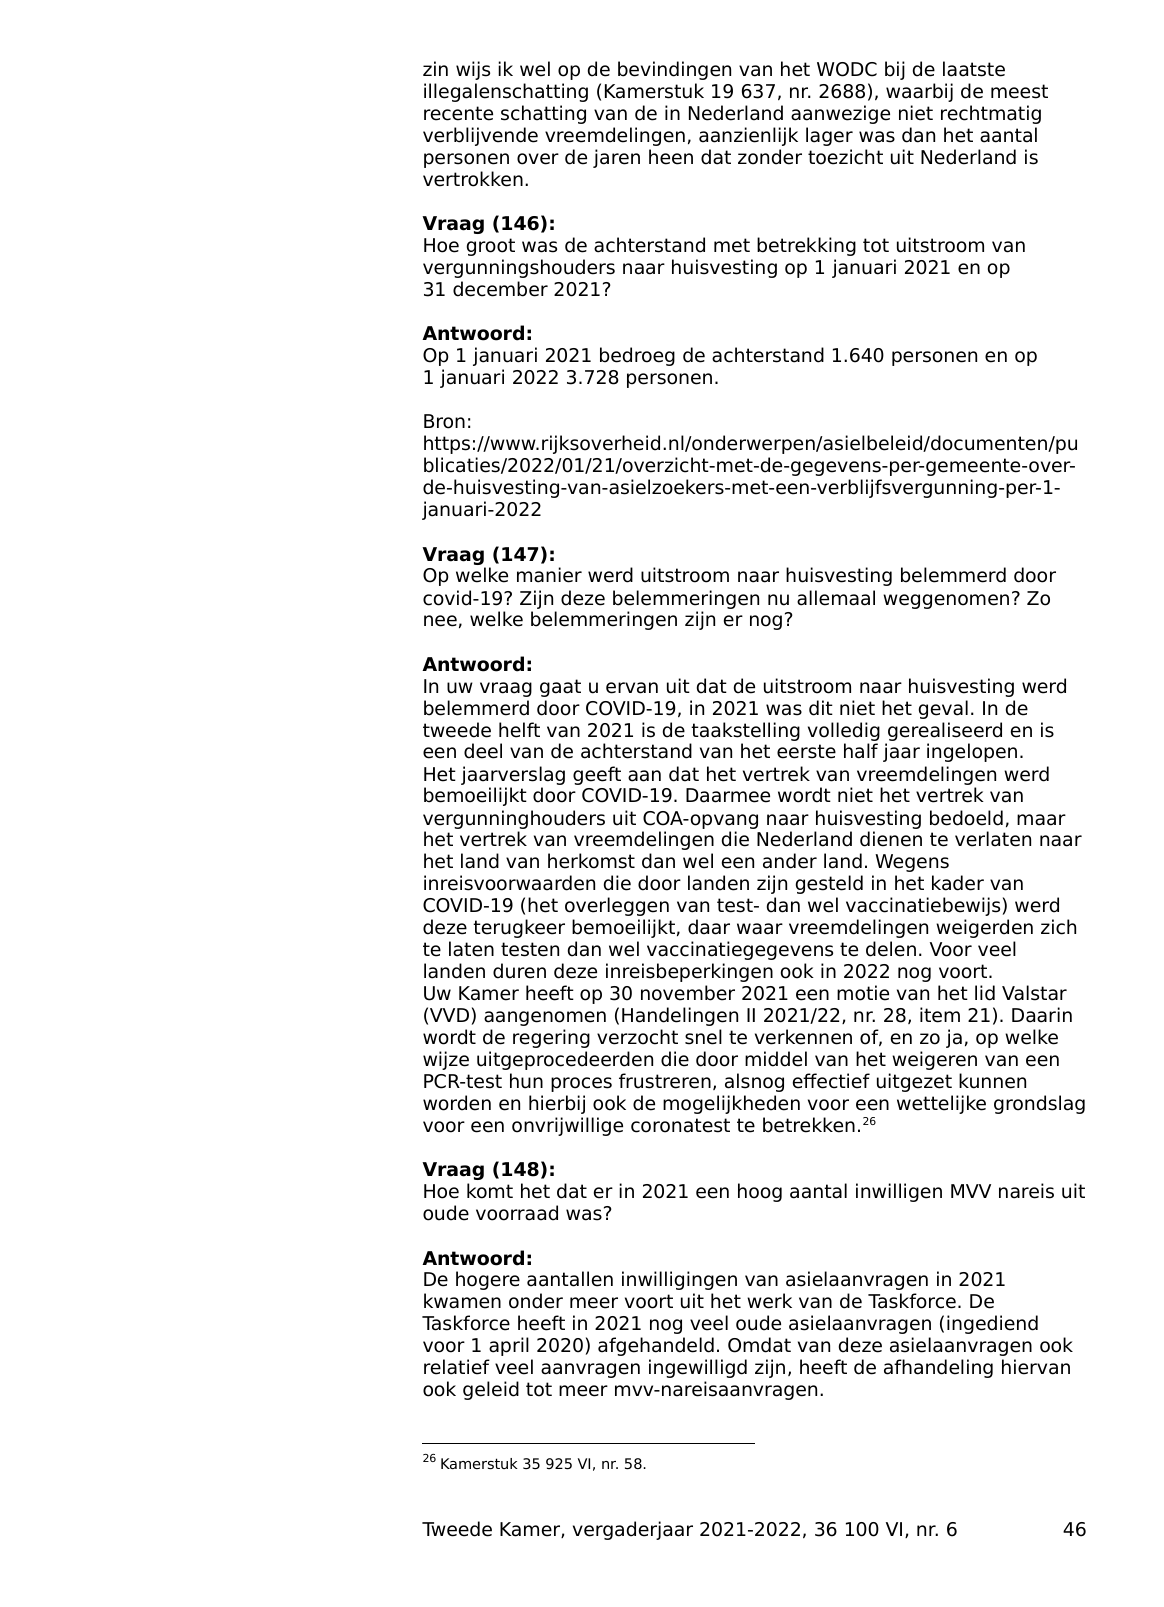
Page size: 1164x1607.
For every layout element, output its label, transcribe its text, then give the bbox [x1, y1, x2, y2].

text Uw Kamer heeft op 30 november 2021 een motie van het lid Valstar (VVD) aangenomen (Handelingen II 2021/22, nr. 28, item 21). Daarin wordt de regering verzocht snel te verkennen of, en zo ja, op welke wijze uitgeprocedeerden die door middel van het weigeren van een PCR-test hun proces frustreren, alsnog effectief uitgezet kunnen worden en hierbij ook de mogelijkheden voor een wettelijke grondslag voor een onvrijwillige coronatest te betrekken. [422, 983, 1087, 1137]
text Hoe groot was de achterstand met betrekking tot uitstroom van vergunningshouders naar huisvesting op 1 januari 2021 en op 31 december 2021? [422, 235, 1087, 301]
text Op 1 januari 2021 bedroeg de achterstand 1.640 personen en op 1 januari 2022 3.728 personen. [422, 345, 1087, 389]
text Hoe komt het dat er in 2021 een hoog aantal inwilligen MVV nareis uit oude voorraad was? [422, 1181, 1087, 1225]
text Vraag (146): [422, 213, 1087, 235]
text Op welke manier werd uitstroom naar huisvesting belemmerd door covid-19? Zijn deze belemmeringen nu allemaal weggenomen? Zo nee, welke belemmeringen zijn er nog? [422, 565, 1087, 631]
text Het jaarverslag geeft aan dat het vertrek van vreemdelingen werd bemoeilijkt door COVID-19. Daarmee wordt niet het vertrek van vergunninghouders uit COA-opvang naar huisvesting bedoeld, maar het vertrek van vreemdelingen die Nederland dienen te verlaten naar het land van herkomst dan wel een ander land. Wegens inreisvoorwaarden die door landen zijn gesteld in het kader van COVID-19 (het overleggen van test- dan wel vaccinatiebewijs) werd deze terugkeer bemoeilijkt, daar waar vreemdelingen weigerden zich te laten testen dan wel vaccinatiegegevens te delen. Voor veel landen duren deze inreisbeperkingen ook in 2022 nog voort. [422, 763, 1087, 983]
text Antwoord: [422, 653, 1087, 676]
text In uw vraag gaat u ervan uit dat de uitstroom naar huisvesting werd belemmerd door COVID-19, in 2021 was dit niet het geval. In de tweede helft van 2021 is de taakstelling volledig gerealiseerd en is een deel van de achterstand van het eerste half jaar ingelopen. [422, 676, 1087, 763]
text Bron: https://www.rijksoverheid.nl/onderwerpen/asielbeleid/documenten/publicaties/2022/01/21/overzicht-met-de-gegevens-per-gemeente-over-de-huisvesting-van-asielzoekers-met-een-verblijfsvergunning-per-1-januari-2022 [422, 411, 1087, 521]
text De hogere aantallen inwilligingen van asielaanvragen in 2021 kwamen onder meer voort uit het werk van de Taskforce. De Taskforce heeft in 2021 nog veel oude asielaanvragen (ingediend voor 1 april 2020) afgehandeld. Omdat van deze asielaanvragen ook relatief veel aanvragen ingewilligd zijn, heeft de afhandeling hiervan ook geleid tot meer mvv-nareisaanvragen. [422, 1269, 1087, 1401]
text Kamerstuk 35 925 VI, nr. 58. [422, 1452, 1087, 1474]
text zin wijs ik wel op de bevindingen van het WODC bij de laatste illegalenschatting (Kamerstuk 19 637, nr. 2688), waarbij de meest recente schatting van de in Nederland aanwezige niet rechtmatig verblijvende vreemdelingen, aanzienlijk lager was dan het aantal personen over de jaren heen dat zonder toezicht uit Nederland is vertrokken. [422, 59, 1087, 191]
text Antwoord: [422, 1247, 1087, 1269]
text Vraag (147): [422, 543, 1087, 565]
text Vraag (148): [422, 1159, 1087, 1181]
text Antwoord: [422, 323, 1087, 345]
